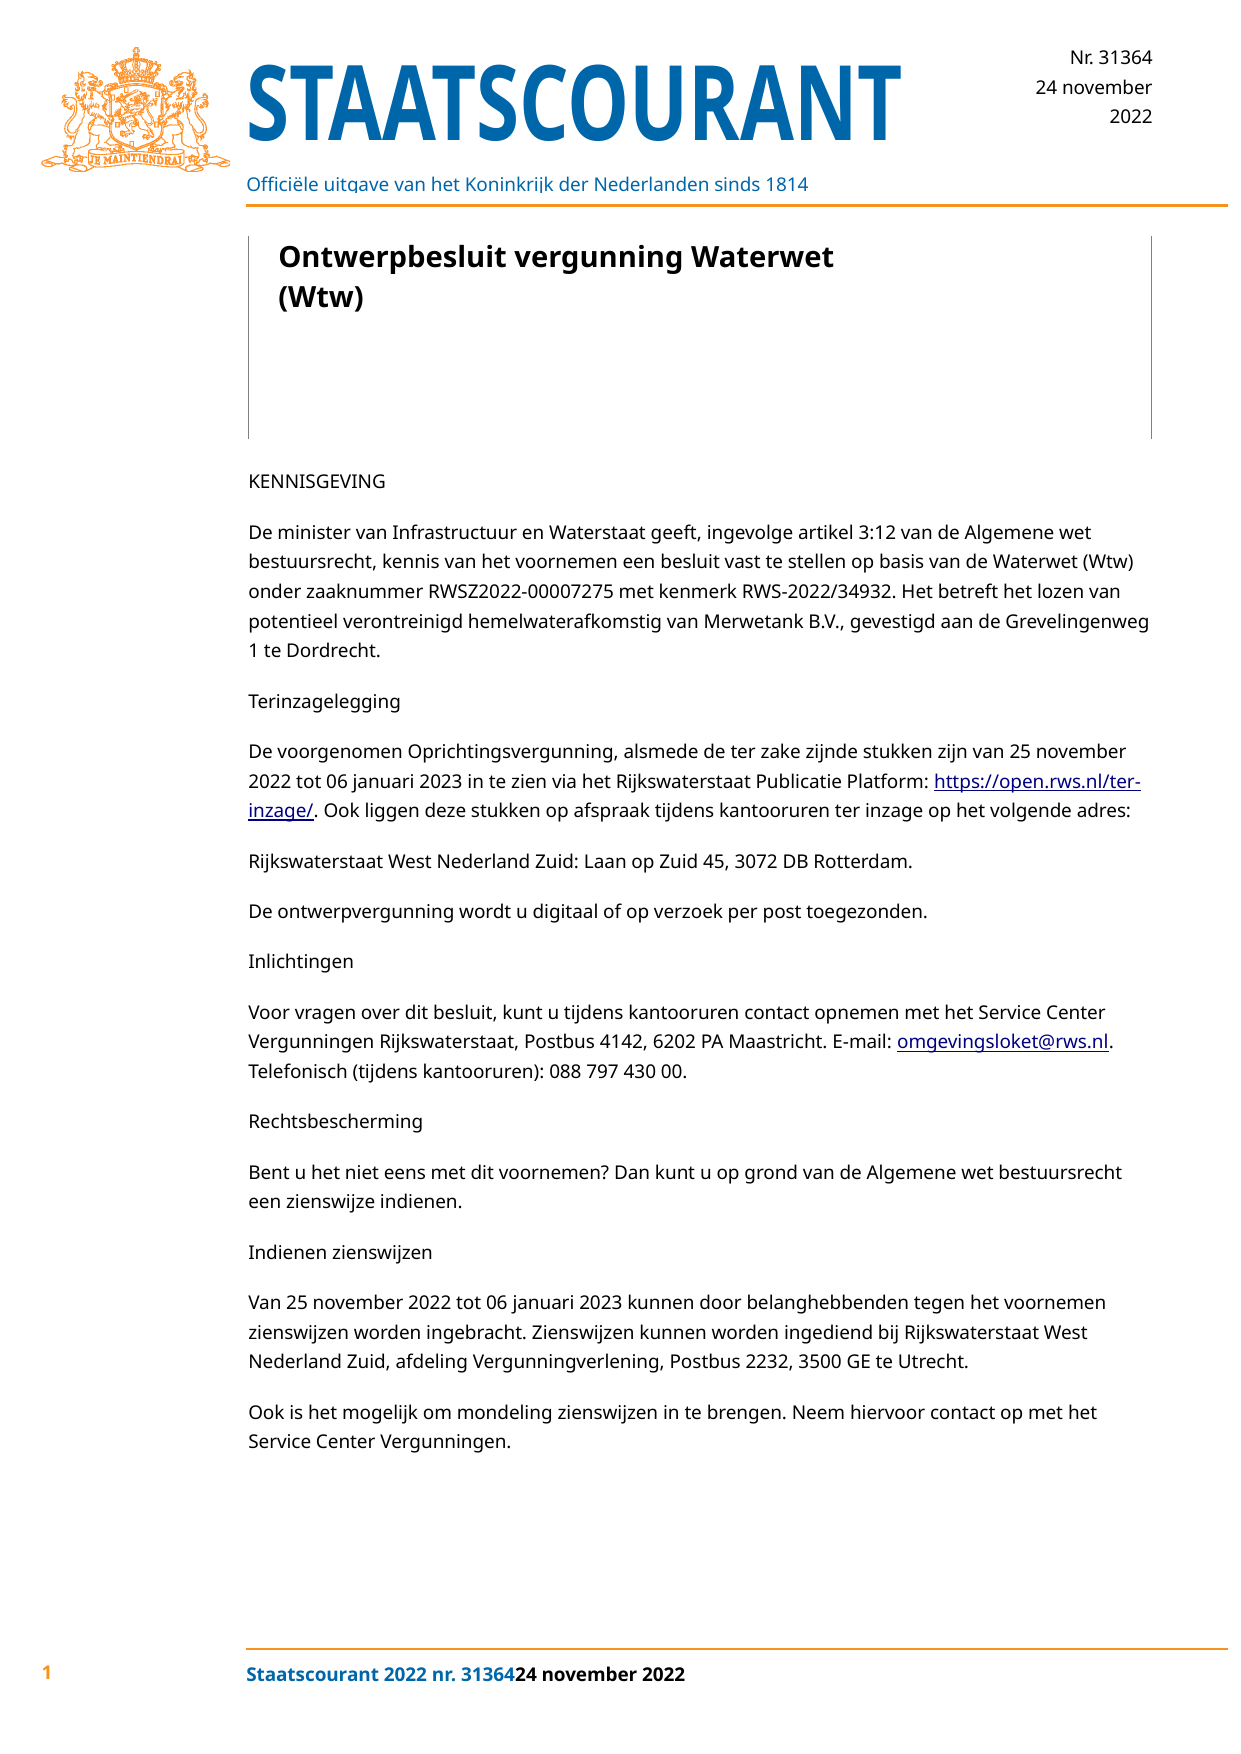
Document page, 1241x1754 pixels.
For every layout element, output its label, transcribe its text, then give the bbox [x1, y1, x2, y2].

table_header [850, 236, 912, 413]
table_header Ontwerpbesluit vergunning Waterwet (Wtw) [249, 236, 850, 439]
text Indienen zienswijzen [248, 1239, 1152, 1265]
table_header [1090, 236, 1151, 413]
text Bent u het niet eens met dit voornemen? Dan kunt u op grond van de Algemene wet bestuursrecht een zienswijze indienen. [248, 1159, 1152, 1214]
text Van 25 november 2022 tot 06 januari 2023 kunnen door belanghebbenden tegen het voornemen zienswijzen worden ingebracht. Zienswijzen kunnen worden ingediend bij Rijkswaterstaat West Nederland Zuid, afdeling Vergunningverlening, Postbus 2232, 3500 GE te Utrecht. [248, 1289, 1152, 1374]
table_header [850, 414, 1151, 439]
text Ook is het mogelijk om mondeling zienswijzen in te brengen. Neem hiervoor contact op met het Service Center Vergunningen. [248, 1399, 1152, 1454]
text Rechtsbescherming [248, 1109, 1152, 1134]
picture [912, 236, 1090, 414]
text KENNISGEVING [248, 469, 1152, 494]
text Rijkswaterstaat West Nederland Zuid: Laan op Zuid 45, 3072 DB Rotterdam. [248, 848, 1152, 873]
text Voor vragen over dit besluit, kunt u tijdens kantooruren contact opnemen met het Service Center Vergunningen Rijkswaterstaat, Postbus 4142, 6202 PA Maastricht. E-mail: omgevingsloket@rws.nl. Telefonisch (tijdens kantooruren): 088 797 430 00. [248, 999, 1152, 1084]
text De voorgenomen Oprichtingsvergunning, alsmede de ter zake zijnde stukken zijn van 25 november 2022 tot 06 januari 2023 in te zien via het Rijkswaterstaat Publicatie Platform: https://open.rws.nl/ter-inzage/. Ook liggen deze stukken op afspraak tijdens kantooruren ter inzage op het volgende adres: [248, 738, 1152, 823]
text De minister van Infrastructuur en Waterstaat geeft, ingevolge artikel 3:12 van de Algemene wet bestuursrecht, kennis van het voornemen een besluit vast te stellen op basis van de Waterwet (Wtw) onder zaaknummer RWSZ2022-00007275 met kenmerk RWS-2022/34932. Het betreft het lozen van potentieel verontreinigd hemelwaterafkomstig van Merwetank B.V., gevestigd aan de Grevelingenweg 1 te Dordrecht. [248, 519, 1152, 663]
text Inlichtingen [248, 949, 1152, 974]
text Terinzagelegging [248, 688, 1152, 713]
text De ontwerpvergunning wordt u digitaal of op verzoek per post toegezonden. [248, 898, 1152, 924]
picture [41, 47, 231, 172]
